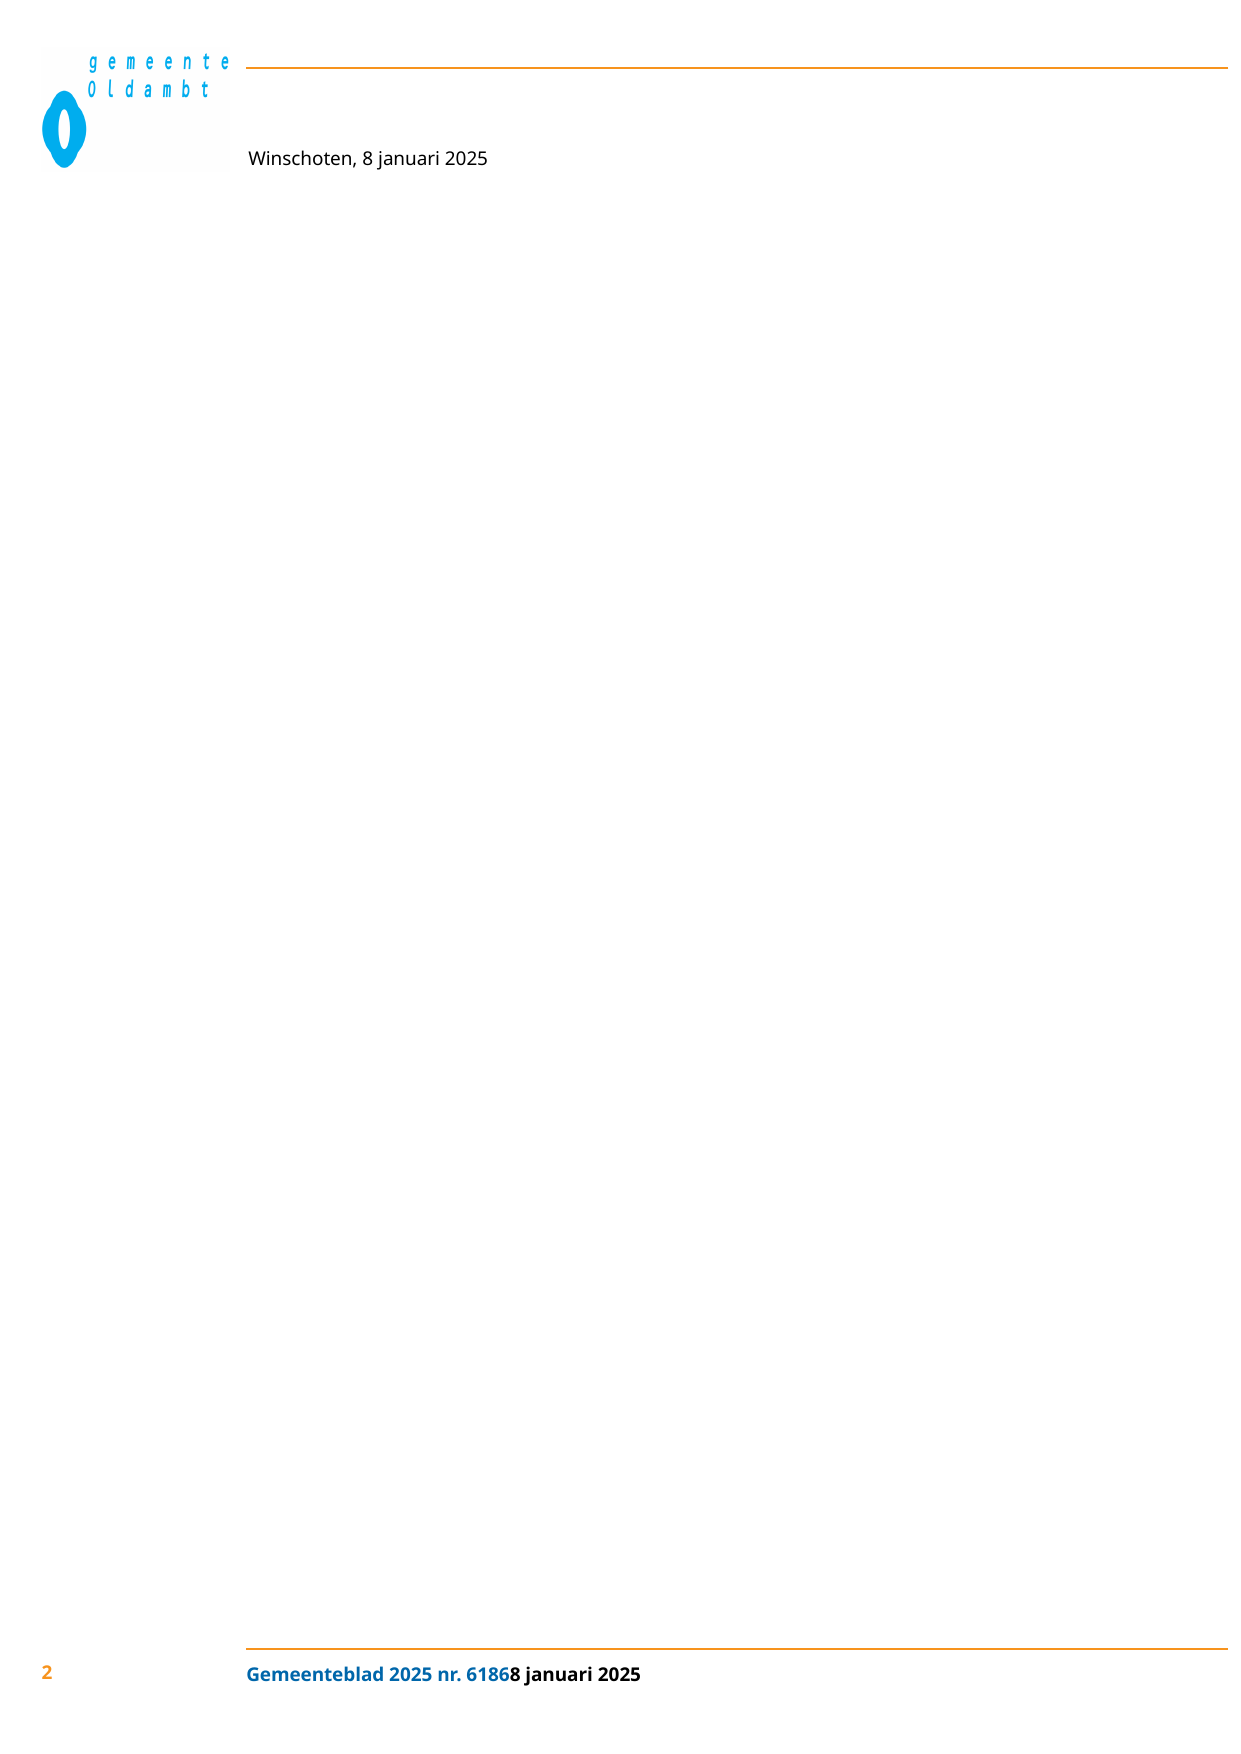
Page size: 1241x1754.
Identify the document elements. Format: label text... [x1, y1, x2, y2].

picture [41, 47, 231, 172]
text Winschoten, 8 januari 2025 [248, 145, 1152, 171]
